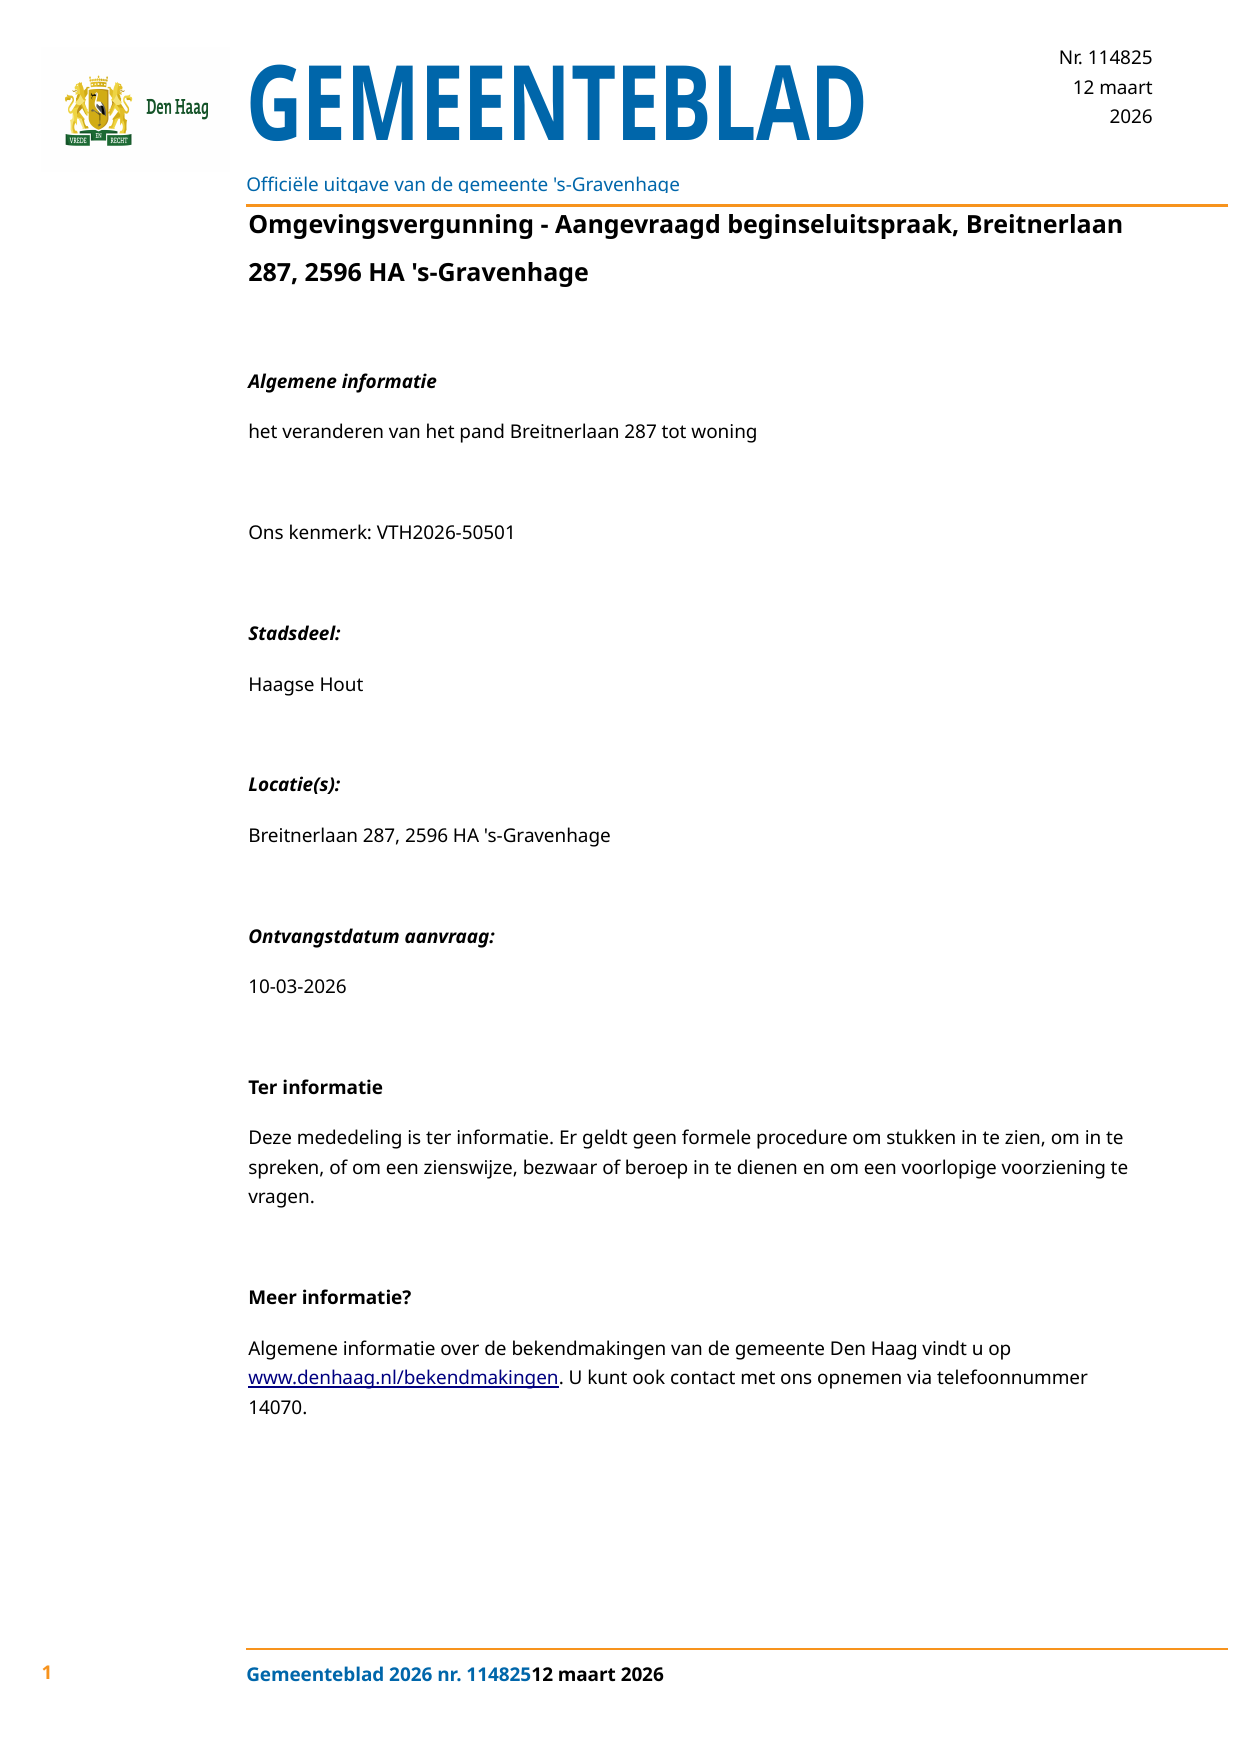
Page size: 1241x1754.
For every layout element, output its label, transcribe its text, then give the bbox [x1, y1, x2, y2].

text Algemene informatie over de bekendmakingen van de gemeente Den Haag vindt u op www.denhaag.nl/bekendmakingen. U kunt ook contact met ons opnemen via telefoonnummer 14070. [248, 1335, 1152, 1420]
text 10-03-2026 [248, 973, 1152, 999]
text Algemene informatie [248, 368, 1152, 394]
text Ons kenmerk: VTH2026-50501 [248, 519, 1152, 545]
text Ontvangstdatum aanvraag: [248, 923, 1152, 949]
text Breitnerlaan 287, 2596 HA 's-Gravenhage [248, 822, 1152, 848]
text het veranderen van het pand Breitnerlaan 287 tot woning [248, 419, 1152, 444]
text Ter informatie [248, 1074, 1152, 1100]
text Stadsdeel: [248, 620, 1152, 646]
text Locatie(s): [248, 772, 1152, 797]
text Omgevingsvergunning - Aangevraagd beginseluitspraak, Breitnerlaan 287, 2596 HA 's-Gravenhage [248, 207, 1152, 288]
text Haagse Hout [248, 671, 1152, 697]
text Deze mededeling is ter informatie. Er geldt geen formele procedure om stukken in te zien, om in te spreken, of om een zienswijze, bezwaar of beroep in te dienen en om een voorlopige voorziening te vragen. [248, 1124, 1152, 1209]
text Meer informatie? [248, 1284, 1152, 1310]
picture [41, 47, 231, 172]
